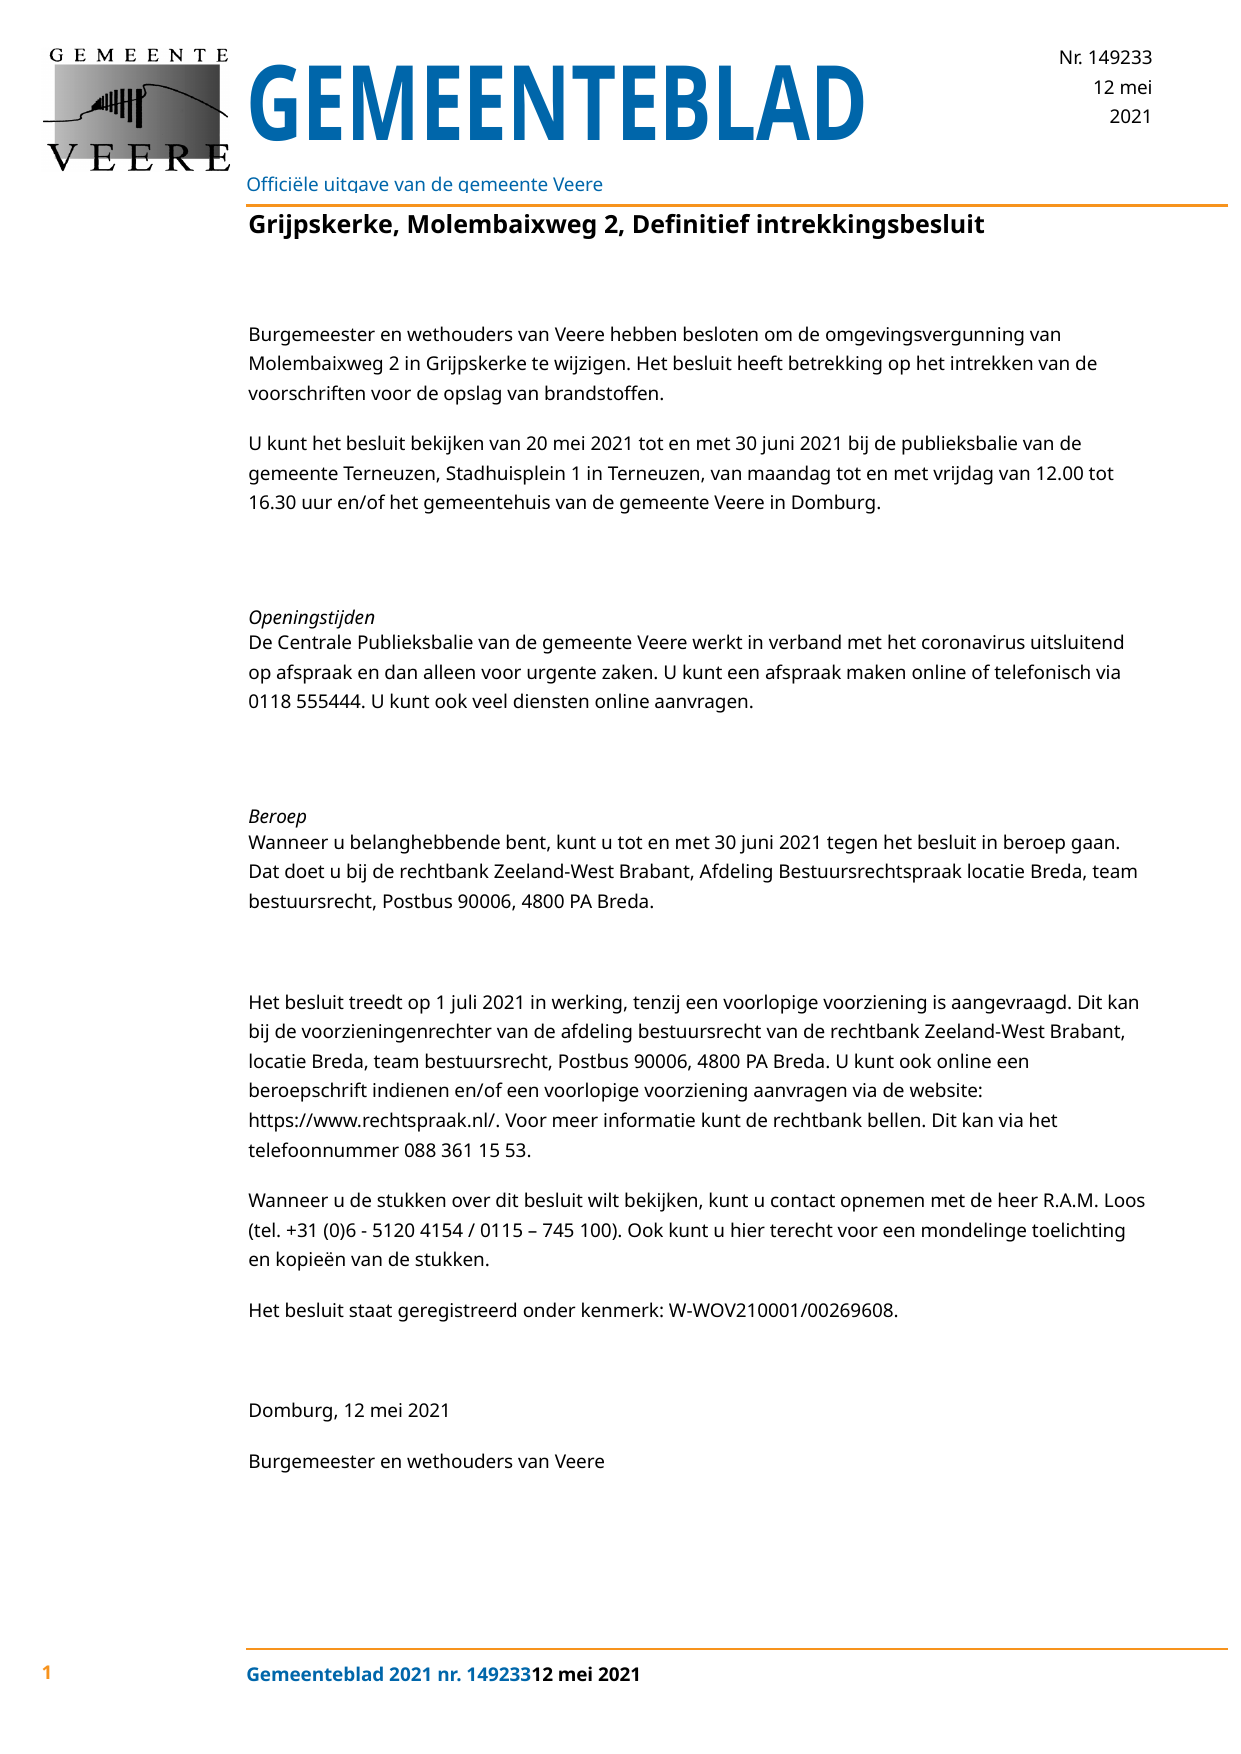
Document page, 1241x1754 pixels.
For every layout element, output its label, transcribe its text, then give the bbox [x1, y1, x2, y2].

text Domburg, 12 mei 2021 [248, 1398, 1152, 1423]
text Burgemeester en wethouders van Veere [248, 1448, 1152, 1474]
text De Centrale Publieksbalie van de gemeente Veere werkt in verband met het coronavirus uitsluitend op afspraak en dan alleen voor urgente zaken. U kunt een afspraak maken online of telefonisch via 0118 555444. U kunt ook veel diensten online aanvragen. [248, 629, 1152, 714]
text Grijpskerke, Molembaixweg 2, Definitief intrekkingsbesluit [248, 207, 1152, 241]
text Het besluit treedt op 1 juli 2021 in werking, tenzij een voorlopige voorziening is aangevraagd. Dit kan bij de voorzieningenrechter van de afdeling bestuursrecht van de rechtbank Zeeland-West Brabant, locatie Breda, team bestuursrecht, Postbus 90006, 4800 PA Breda. U kunt ook online een beroepschrift indienen en/of een voorlopige voorziening aanvragen via de website: https://www.rechtspraak.nl/. Voor meer informatie kunt de rechtbank bellen. Dit kan via het telefoonnummer 088 361 15 53. [248, 989, 1152, 1162]
text Burgemeester en wethouders van Veere hebben besloten om de omgevingsvergunning van Molembaixweg 2 in Grijpskerke te wijzigen. Het besluit heeft betrekking op het intrekken van de voorschriften voor de opslag van brandstoffen. [248, 321, 1152, 406]
picture [41, 47, 231, 172]
text Het besluit staat geregistreerd onder kenmerk: W-WOV210001/00269608. [248, 1297, 1152, 1322]
text U kunt het besluit bekijken van 20 mei 2021 tot en met 30 juni 2021 bij de publieksbalie van de gemeente Terneuzen, Stadhuisplein 1 in Terneuzen, van maandag tot en met vrijdag van 12.00 tot 16.30 uur en/of het gemeentehuis van de gemeente Veere in Domburg. [248, 430, 1152, 515]
text Wanneer u belanghebbende bent, kunt u tot en met 30 juni 2021 tegen het besluit in beroep gaan. Dat doet u bij de rechtbank Zeeland-West Brabant, Afdeling Bestuursrechtspraak locatie Breda, team bestuursrecht, Postbus 90006, 4800 PA Breda. [248, 829, 1152, 914]
text Beroep [248, 803, 1152, 829]
text Openingstijden [248, 604, 1152, 629]
text Wanneer u de stukken over dit besluit wilt bekijken, kunt u contact opnemen met de heer R.A.M. Loos (tel. +31 (0)6 - 5120 4154 / 0115 – 745 100). Ook kunt u hier terecht voor een mondelinge toelichting en kopieën van de stukken. [248, 1187, 1152, 1272]
